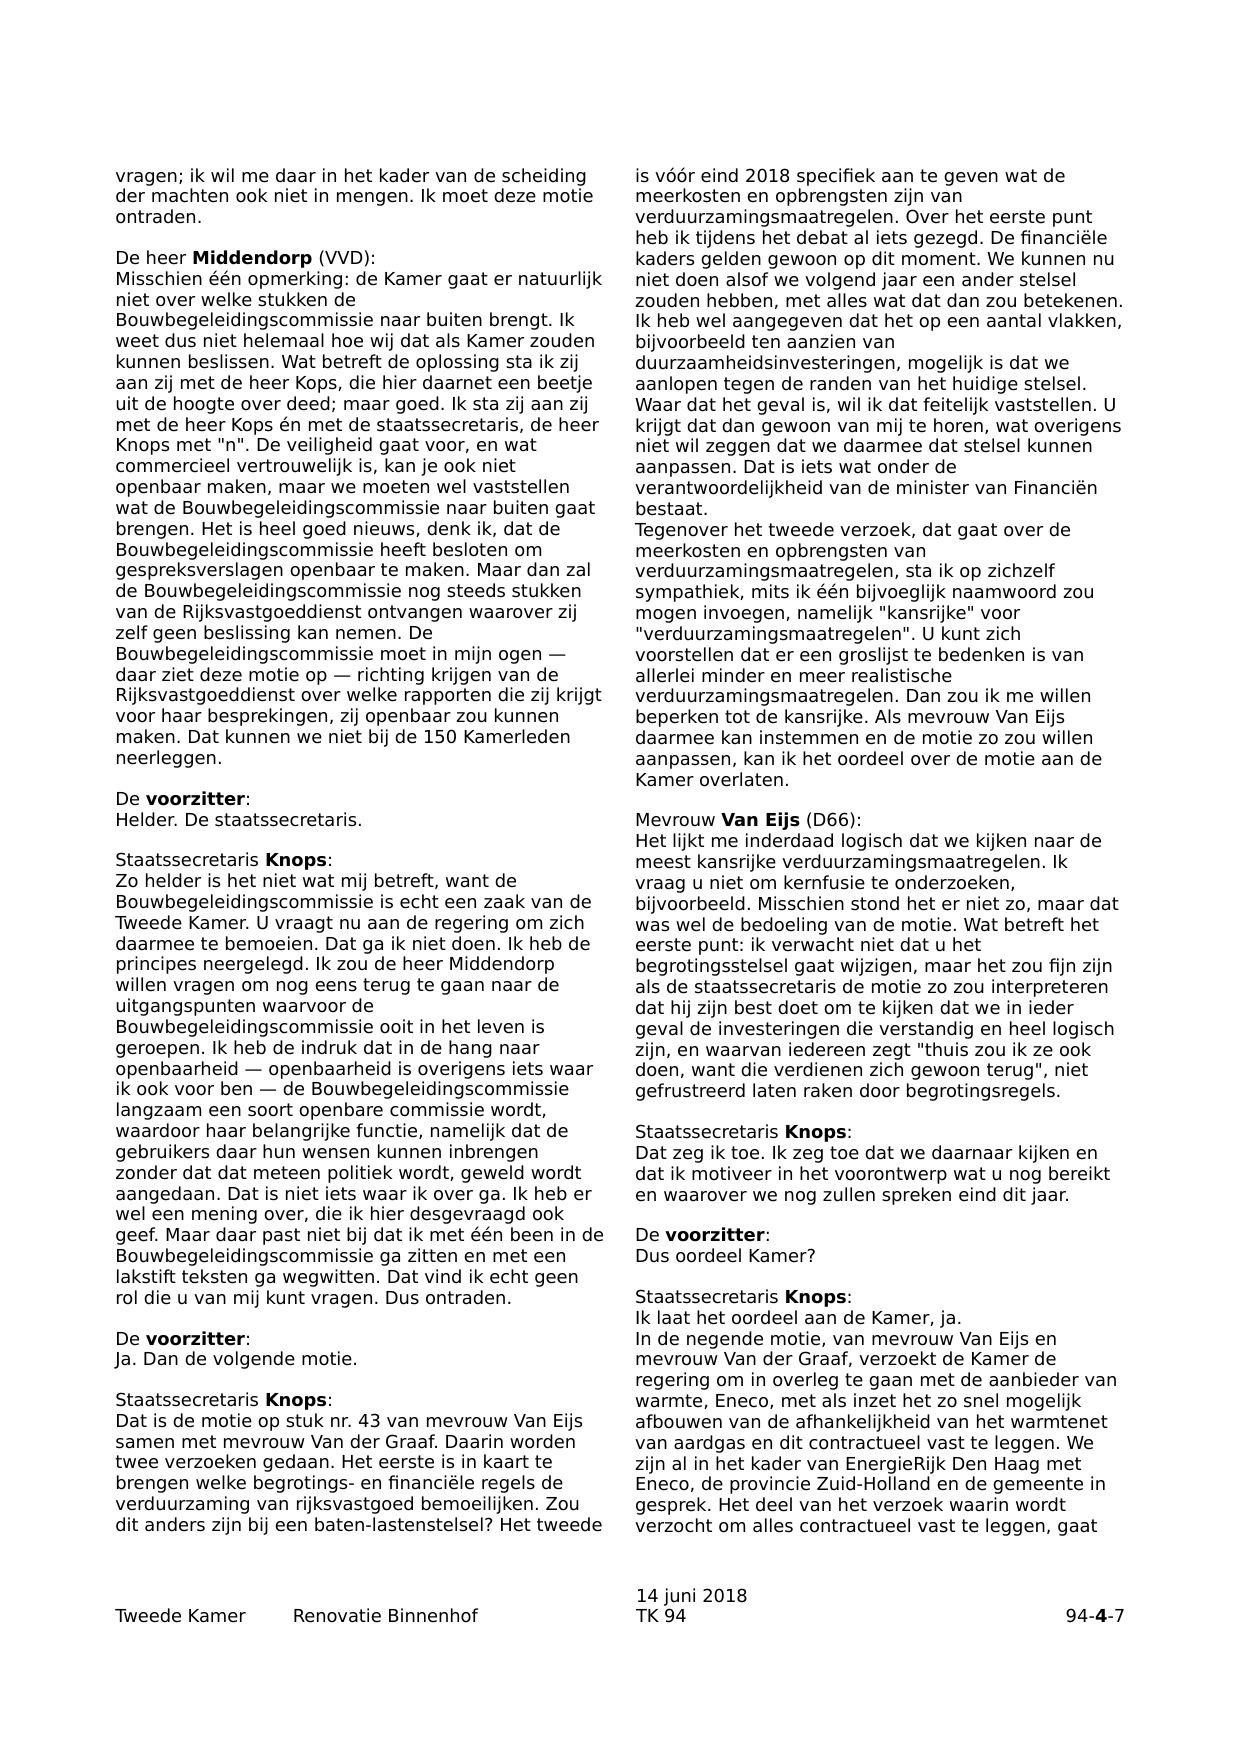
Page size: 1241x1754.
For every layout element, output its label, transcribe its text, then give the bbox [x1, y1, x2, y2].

text is vóór eind 2018 specifiek aan te geven wat de meerkosten en opbrengsten zijn van verduurzamingsmaatregelen. Over het eerste punt heb ik tijdens het debat al iets gezegd. De financiële kaders gelden gewoon op dit moment. We kunnen nu niet doen alsof we volgend jaar een ander stelsel zouden hebben, met alles wat dat dan zou betekenen. Ik heb wel aangegeven dat het op een aantal vlakken, bijvoorbeeld ten aanzien van duurzaamheidsinvesteringen, mogelijk is dat we aanlopen tegen de randen van het huidige stelsel. Waar dat het geval is, wil ik dat feitelijk vaststellen. U krijgt dat dan gewoon van mij te horen, wat overigens niet wil zeggen dat we daarmee dat stelsel kunnen aanpassen. Dat is iets wat onder de verantwoordelijkheid van de minister van Financiën bestaat. [635, 165, 1125, 519]
text De heer Middendorp (VVD): [115, 248, 605, 268]
text Staatssecretaris Knops: [115, 850, 605, 871]
text In de negende motie, van mevrouw Van Eijs en mevrouw Van der Graaf, verzoekt de Kamer de regering om in overleg te gaan met de aanbieder van warmte, Eneco, met als inzet het zo snel mogelijk afbouwen van de afhankelijkheid van het warmtenet van aardgas en dit contractueel vast te leggen. We zijn al in het kader van EnergieRijk Den Haag met Eneco, de provincie Zuid-Holland en de gemeente in gesprek. Het deel van het verzoek waarin wordt verzocht om alles contractueel vast te leggen, gaat [635, 1328, 1125, 1537]
text Staatssecretaris Knops: [635, 1287, 1125, 1307]
text vragen; ik wil me daar in het kader van de scheiding der machten ook niet in mengen. Ik moet deze motie ontraden. [115, 165, 605, 228]
text Helder. De staatssecretaris. [115, 809, 605, 830]
text Ja. Dan de volgende motie. [115, 1349, 605, 1370]
text Dat is de motie op stuk nr. 43 van mevrouw Van Eijs samen met mevrouw Van der Graaf. Daarin worden twee verzoeken gedaan. Het eerste is in kaart te brengen welke begrotings- en financiële regels de verduurzaming van rijksvastgoed bemoeilijken. Zou dit anders zijn bij een baten-lastenstelsel? Het tweede [115, 1411, 605, 1536]
text De voorzitter: [115, 788, 605, 809]
text Tegenover het tweede verzoek, dat gaat over de meerkosten en opbrengsten van verduurzamingsmaatregelen, sta ik op zichzelf sympathiek, mits ik één bijvoeglijk naamwoord zou mogen invoegen, namelijk "kansrijke" voor "verduurzamingsmaatregelen". U kunt zich voorstellen dat er een groslijst te bedenken is van allerlei minder en meer realistische verduurzamingsmaatregelen. Dan zou ik me willen beperken tot de kansrijke. Als mevrouw Van Eijs daarmee kan instemmen en de motie zo zou willen aanpassen, kan ik het oordeel over de motie aan de Kamer overlaten. [635, 519, 1125, 790]
text Staatssecretaris Knops: [115, 1390, 605, 1411]
text Mevrouw Van Eijs (D66): [635, 810, 1125, 831]
text Staatssecretaris Knops: [635, 1122, 1125, 1143]
text Dat zeg ik toe. Ik zeg toe dat we daarnaar kijken en dat ik motiveer in het voorontwerp wat u nog bereikt en waarover we nog zullen spreken eind dit jaar. [635, 1143, 1125, 1205]
text Misschien één opmerking: de Kamer gaat er natuurlijk niet over welke stukken de Bouwbegeleidingscommissie naar buiten brengt. Ik weet dus niet helemaal hoe wij dat als Kamer zouden kunnen beslissen. Wat betreft de oplossing sta ik zij aan zij met de heer Kops, die hier daarnet een beetje uit de hoogte over deed; maar goed. Ik sta zij aan zij met de heer Kops én met de staatssecretaris, de heer Knops met "n". De veiligheid gaat voor, en wat commercieel vertrouwelijk is, kan je ook niet openbaar maken, maar we moeten wel vaststellen wat de Bouwbegeleidingscommissie naar buiten gaat brengen. Het is heel goed nieuws, denk ik, dat de Bouwbegeleidingscommissie heeft besloten om gespreksverslagen openbaar te maken. Maar dan zal de Bouwbegeleidingscommissie nog steeds stukken van de Rijksvastgoeddienst ontvangen waarover zij zelf geen beslissing kan nemen. De Bouwbegeleidingscommissie moet in mijn ogen — daar ziet deze motie op — richting krijgen van de Rijksvastgoeddienst over welke rapporten die zij krijgt voor haar besprekingen, zij openbaar zou kunnen maken. Dat kunnen we niet bij de 150 Kamerleden neerleggen. [115, 268, 605, 768]
text De voorzitter: [115, 1328, 605, 1349]
text Dus oordeel Kamer? [635, 1246, 1125, 1267]
text Ik laat het oordeel aan de Kamer, ja. [635, 1307, 1125, 1328]
text Het lijkt me inderdaad logisch dat we kijken naar de meest kansrijke verduurzamingsmaatregelen. Ik vraag u niet om kernfusie te onderzoeken, bijvoorbeeld. Misschien stond het er niet zo, maar dat was wel de bedoeling van de motie. Wat betreft het eerste punt: ik verwacht niet dat u het begrotingsstelsel gaat wijzigen, maar het zou fijn zijn als de staatssecretaris de motie zo zou interpreteren dat hij zijn best doet om te kijken dat we in ieder geval de investeringen die verstandig en heel logisch zijn, en waarvan iedereen zegt "thuis zou ik ze ook doen, want die verdienen zich gewoon terug", niet gefrustreerd laten raken door begrotingsregels. [635, 831, 1125, 1102]
text Zo helder is het niet wat mij betreft, want de Bouwbegeleidingscommissie is echt een zaak van de Tweede Kamer. U vraagt nu aan de regering om zich daarmee te bemoeien. Dat ga ik niet doen. Ik heb de principes neergelegd. Ik zou de heer Middendorp willen vragen om nog eens terug te gaan naar de uitgangspunten waarvoor de Bouwbegeleidingscommissie ooit in het leven is geroepen. Ik heb de indruk dat in de hang naar openbaarheid — openbaarheid is overigens iets waar ik ook voor ben — de Bouwbegeleidingscommissie langzaam een soort openbare commissie wordt, waardoor haar belangrijke functie, namelijk dat de gebruikers daar hun wensen kunnen inbrengen zonder dat dat meteen politiek wordt, geweld wordt aangedaan. Dat is niet iets waar ik over ga. Ik heb er wel een mening over, die ik hier desgevraagd ook geef. Maar daar past niet bij dat ik met één been in de Bouwbegeleidingscommissie ga zitten en met een lakstift teksten ga wegwitten. Dat vind ik echt geen rol die u van mij kunt vragen. Dus ontraden. [115, 871, 605, 1308]
text De voorzitter: [635, 1225, 1125, 1246]
